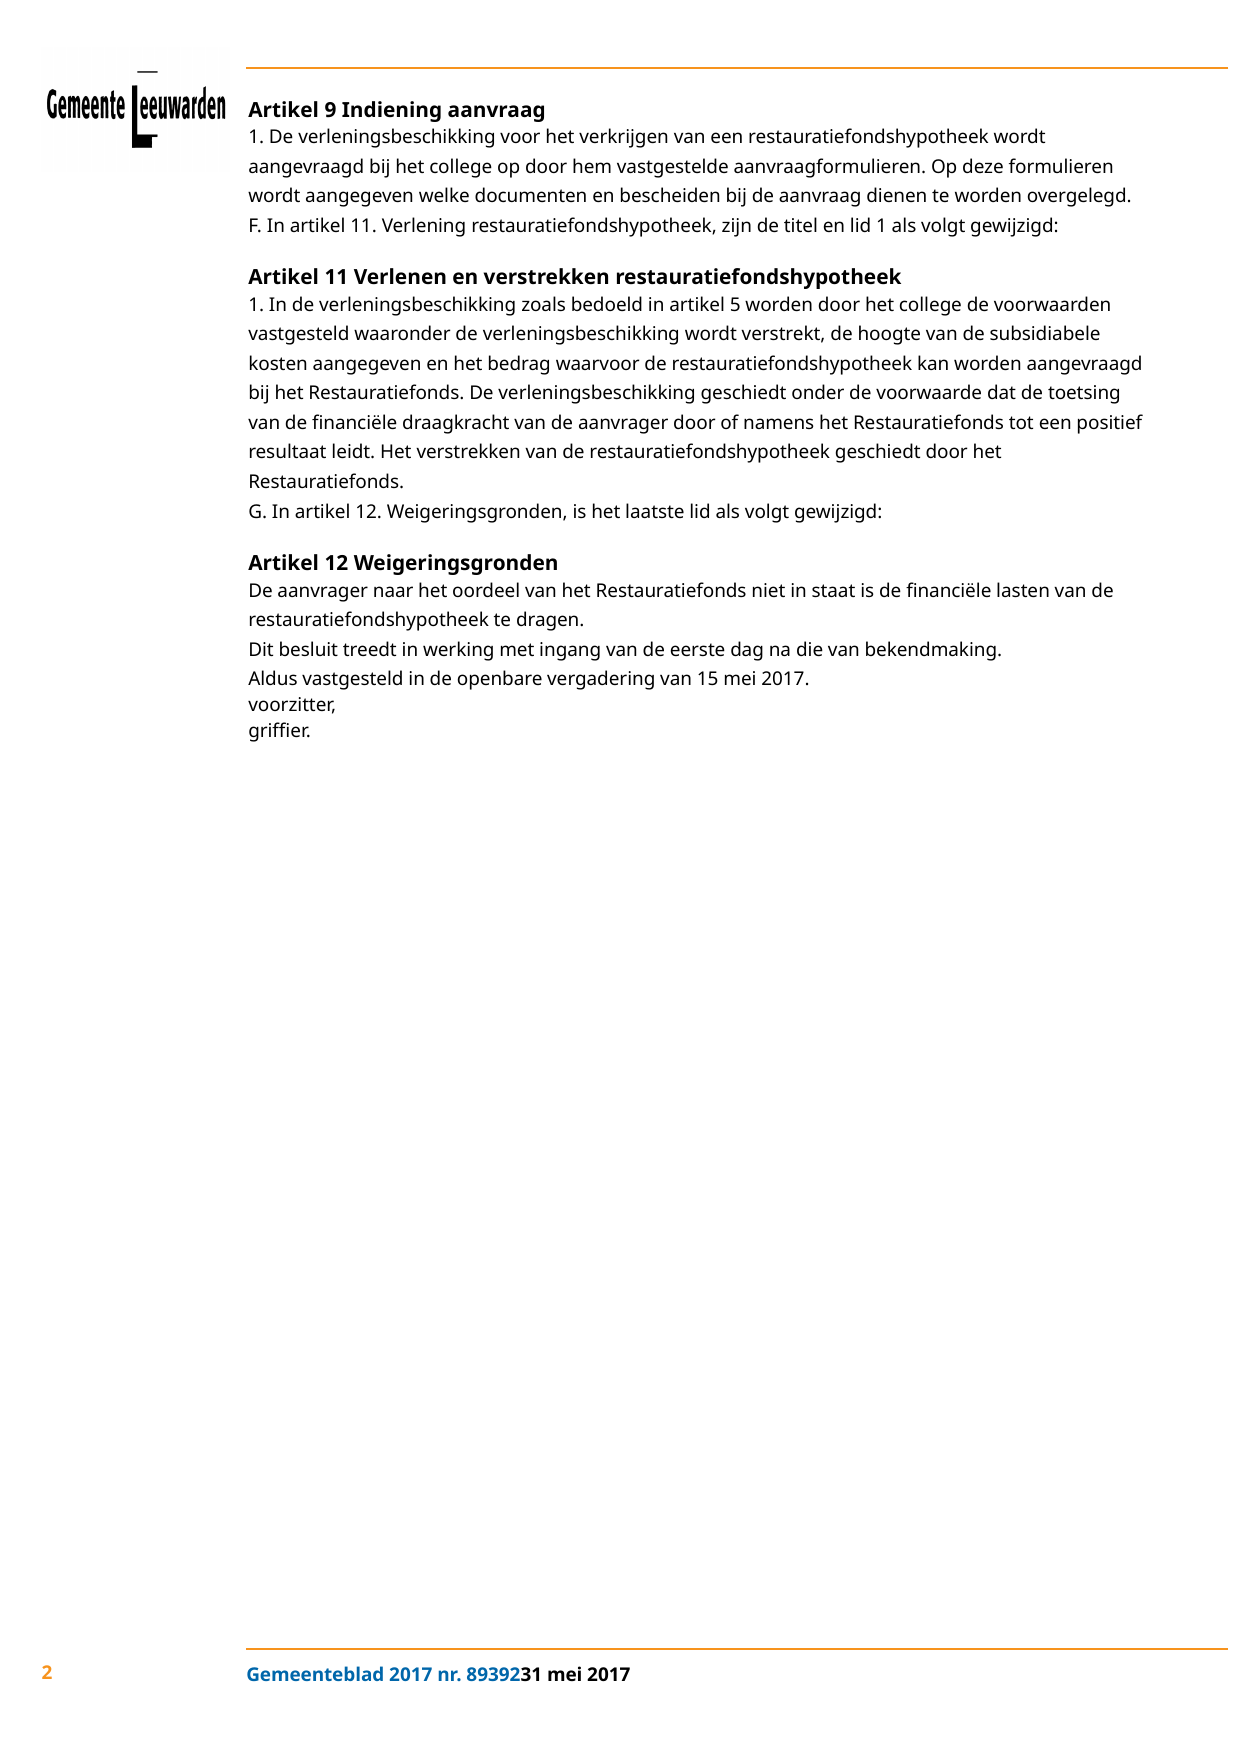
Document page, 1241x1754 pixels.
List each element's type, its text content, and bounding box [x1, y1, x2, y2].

text 1. De verleningsbeschikking voor het verkrijgen van een restauratiefondshypotheek wordt aangevraagd bij het college op door hem vastgestelde aanvraagformulieren. Op deze formulieren wordt aangegeven welke documenten en bescheiden bij de aanvraag dienen te worden overgelegd. [248, 123, 1152, 208]
text Aldus vastgesteld in de openbare vergadering van 15 mei 2017. [248, 666, 1152, 691]
text G. In artikel 12. Weigeringsgronden, is het laatste lid als volgt gewijzigd: [248, 498, 1152, 524]
picture [41, 47, 231, 172]
text Artikel 9 Indiening aanvraag [248, 95, 1152, 123]
text voorzitter, [248, 691, 1152, 717]
text 1. In de verleningsbeschikking zoals bedoeld in artikel 5 worden door het college de voorwaarden vastgesteld waaronder de verleningsbeschikking wordt verstrekt, de hoogte van de subsidiabele kosten aangegeven en het bedrag waarvoor de restauratiefondshypotheek kan worden aangevraagd bij het Restauratiefonds. De verleningsbeschikking geschiedt onder de voorwaarde dat de toetsing van de financiële draagkracht van de aanvrager door of namens het Restauratiefonds tot een positief resultaat leidt. Het verstrekken van de restauratiefondshypotheek geschiedt door het Restauratiefonds. [248, 291, 1152, 494]
text Artikel 12 Weigeringsgronden [248, 548, 1152, 577]
text Dit besluit treedt in werking met ingang van de eerste dag na die van bekendmaking. [248, 636, 1152, 662]
text griffier. [248, 717, 1152, 743]
text F. In artikel 11. Verlening restauratiefondshypotheek, zijn de titel en lid 1 als volgt gewijzigd: [248, 212, 1152, 238]
text De aanvrager naar het oordeel van het Restauratiefonds niet in staat is de financiële lasten van de restauratiefondshypotheek te dragen. [248, 577, 1152, 632]
text Artikel 11 Verlenen en verstrekken restauratiefondshypotheek [248, 262, 1152, 291]
